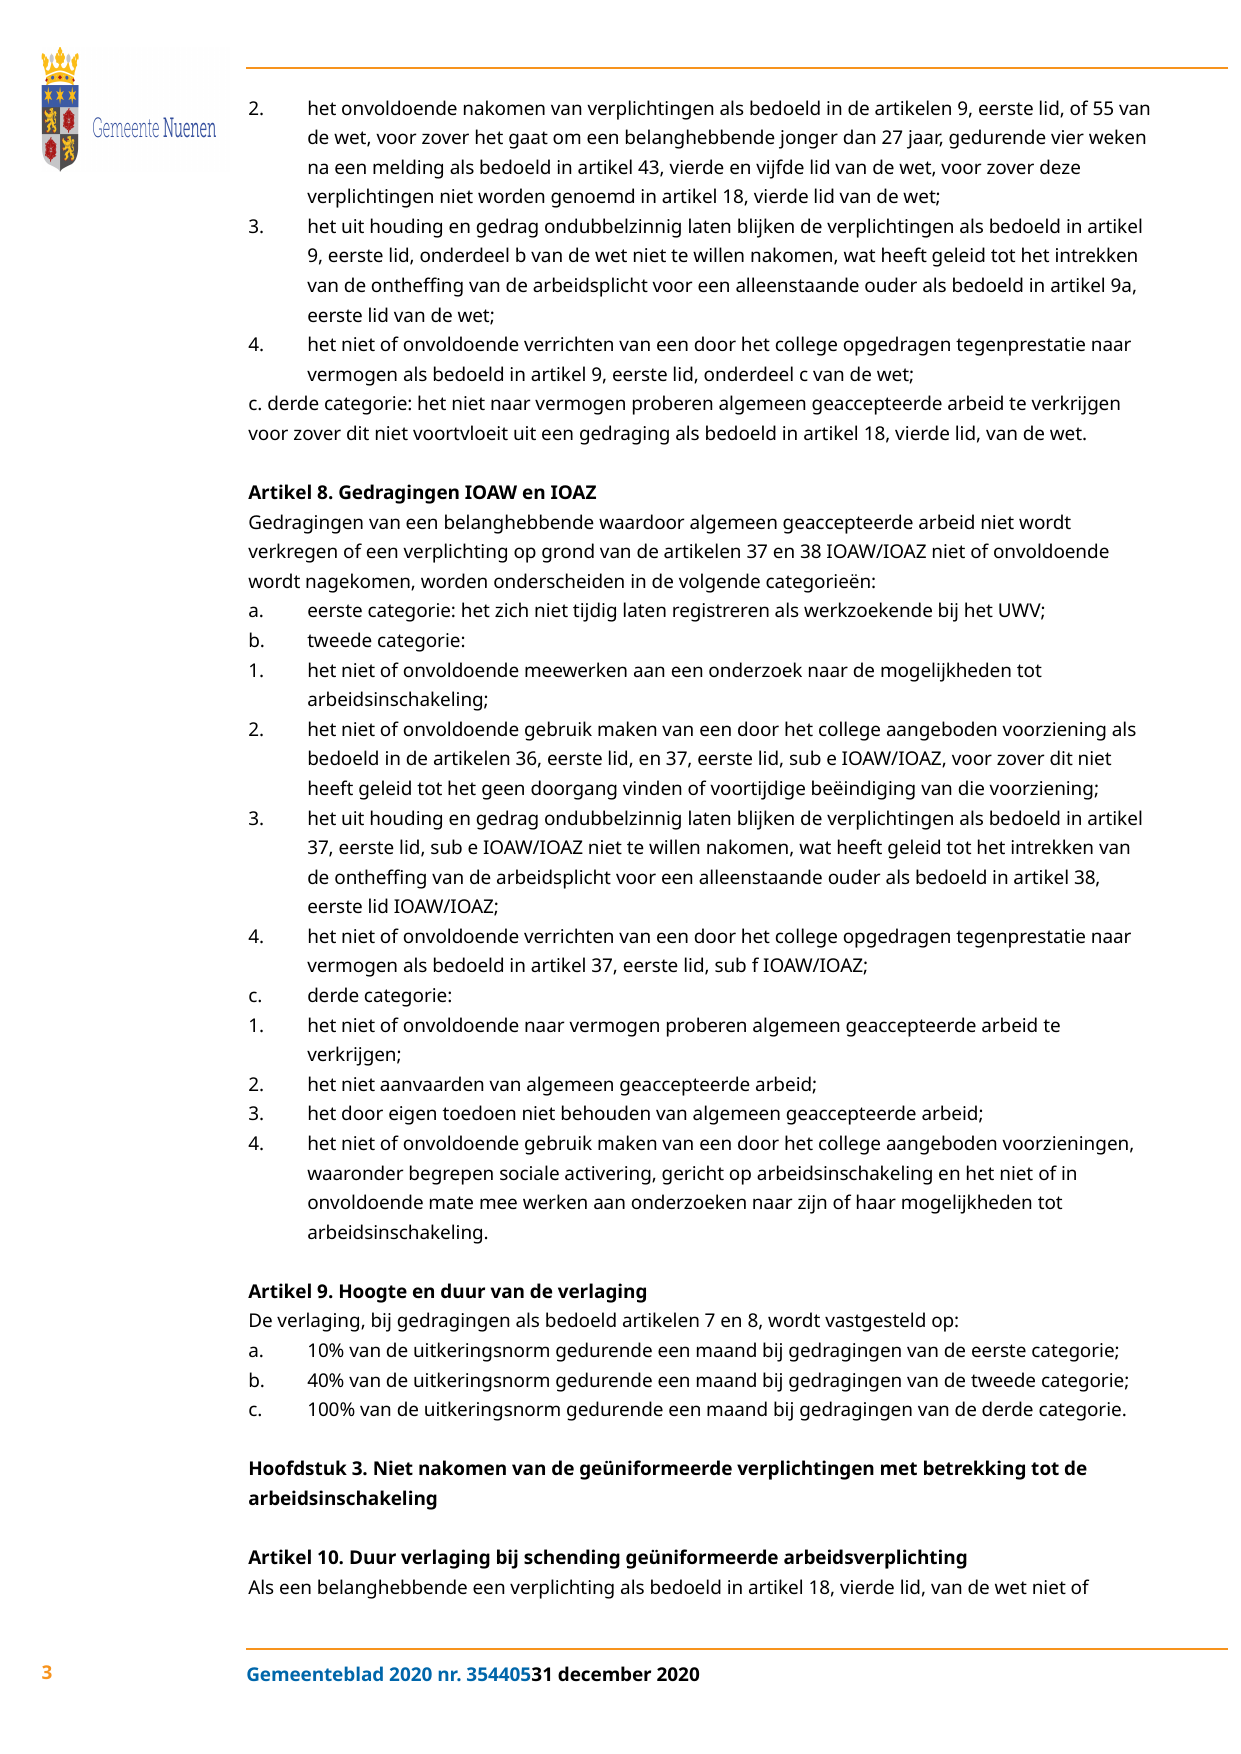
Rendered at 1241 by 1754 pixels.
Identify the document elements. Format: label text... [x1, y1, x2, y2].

list het niet of onvoldoende gebruik maken van een door het college aangeboden voorzieningen, waaronder begrepen sociale activering, gericht op arbeidsinschakeling en het niet of in onvoldoende mate mee werken aan onderzoeken naar zijn of haar mogelijkheden tot arbeidsinschakeling. [248, 1130, 1152, 1245]
list het niet of onvoldoende verrichten van een door het college opgedragen tegenprestatie naar vermogen als bedoeld in artikel 37, eerste lid, sub f IOAW/IOAZ; [248, 923, 1152, 978]
list 40% van de uitkeringsnorm gedurende een maand bij gedragingen van de tweede categorie; [248, 1367, 1152, 1393]
list het niet aanvaarden van algemeen geaccepteerde arbeid; [248, 1071, 1152, 1097]
list het niet of onvoldoende naar vermogen proberen algemeen geaccepteerde arbeid te verkrijgen; [248, 1012, 1152, 1067]
list het uit houding en gedrag ondubbelzinnig laten blijken de verplichtingen als bedoeld in artikel 9, eerste lid, onderdeel b van de wet niet te willen nakomen, wat heeft geleid tot het intrekken van de ontheffing van de arbeidsplicht voor een alleenstaande ouder als bedoeld in artikel 9a, eerste lid van de wet; [248, 213, 1152, 328]
text Gedragingen van een belanghebbende waardoor algemeen geaccepteerde arbeid niet wordt verkregen of een verplichting op grond van de artikelen 37 en 38 IOAW/IOAZ niet of onvoldoende wordt nagekomen, worden onderscheiden in de volgende categorieën: [248, 509, 1152, 594]
text Als een belanghebbende een verplichting als bedoeld in artikel 18, vierde lid, van de wet niet of [248, 1574, 1152, 1600]
list het niet of onvoldoende meewerken aan een onderzoek naar de mogelijkheden tot arbeidsinschakeling; [248, 657, 1152, 712]
text Hoofdstuk 3. Niet nakomen van de geüniformeerde verplichtingen met betrekking tot de arbeidsinschakeling [248, 1456, 1152, 1511]
text Artikel 9. Hoogte en duur van de verlaging [248, 1278, 1152, 1304]
list tweede categorie: [248, 627, 1152, 653]
list het niet of onvoldoende verrichten van een door het college opgedragen tegenprestatie naar vermogen als bedoeld in artikel 9, eerste lid, onderdeel c van de wet; [248, 331, 1152, 387]
list het onvoldoende nakomen van verplichtingen als bedoeld in de artikelen 9, eerste lid, of 55 van de wet, voor zover het gaat om een belanghebbende jonger dan 27 jaar, gedurende vier weken na een melding als bedoeld in artikel 43, vierde en vijfde lid van de wet, voor zover deze verplichtingen niet worden genoemd in artikel 18, vierde lid van de wet; [248, 95, 1152, 209]
list het uit houding en gedrag ondubbelzinnig laten blijken de verplichtingen als bedoeld in artikel 37, eerste lid, sub e IOAW/IOAZ niet te willen nakomen, wat heeft geleid tot het intrekken van de ontheffing van de arbeidsplicht voor een alleenstaande ouder als bedoeld in artikel 38, eerste lid IOAW/IOAZ; [248, 805, 1152, 919]
list het door eigen toedoen niet behouden van algemeen geaccepteerde arbeid; [248, 1101, 1152, 1126]
picture [41, 47, 231, 172]
text Artikel 10. Duur verlaging bij schending geüniformeerde arbeidsverplichting [248, 1544, 1152, 1570]
text De verlaging, bij gedragingen als bedoeld artikelen 7 en 8, wordt vastgesteld op: [248, 1308, 1152, 1333]
list 100% van de uitkeringsnorm gedurende een maand bij gedragingen van de derde categorie. [248, 1396, 1152, 1422]
list eerste categorie: het zich niet tijdig laten registreren als werkzoekende bij het UWV; [248, 598, 1152, 623]
text c. derde categorie: het niet naar vermogen proberen algemeen geaccepteerde arbeid te verkrijgen voor zover dit niet voortvloeit uit een gedraging als bedoeld in artikel 18, vierde lid, van de wet. [248, 391, 1152, 446]
list het niet of onvoldoende gebruik maken van een door het college aangeboden voorziening als bedoeld in de artikelen 36, eerste lid, en 37, eerste lid, sub e IOAW/IOAZ, voor zover dit niet heeft geleid tot het geen doorgang vinden of voortijdige beëindiging van die voorziening; [248, 716, 1152, 801]
list 10% van de uitkeringsnorm gedurende een maand bij gedragingen van de eerste categorie; [248, 1337, 1152, 1363]
text Artikel 8. Gedragingen IOAW en IOAZ [248, 479, 1152, 505]
list derde categorie: [248, 982, 1152, 1008]
